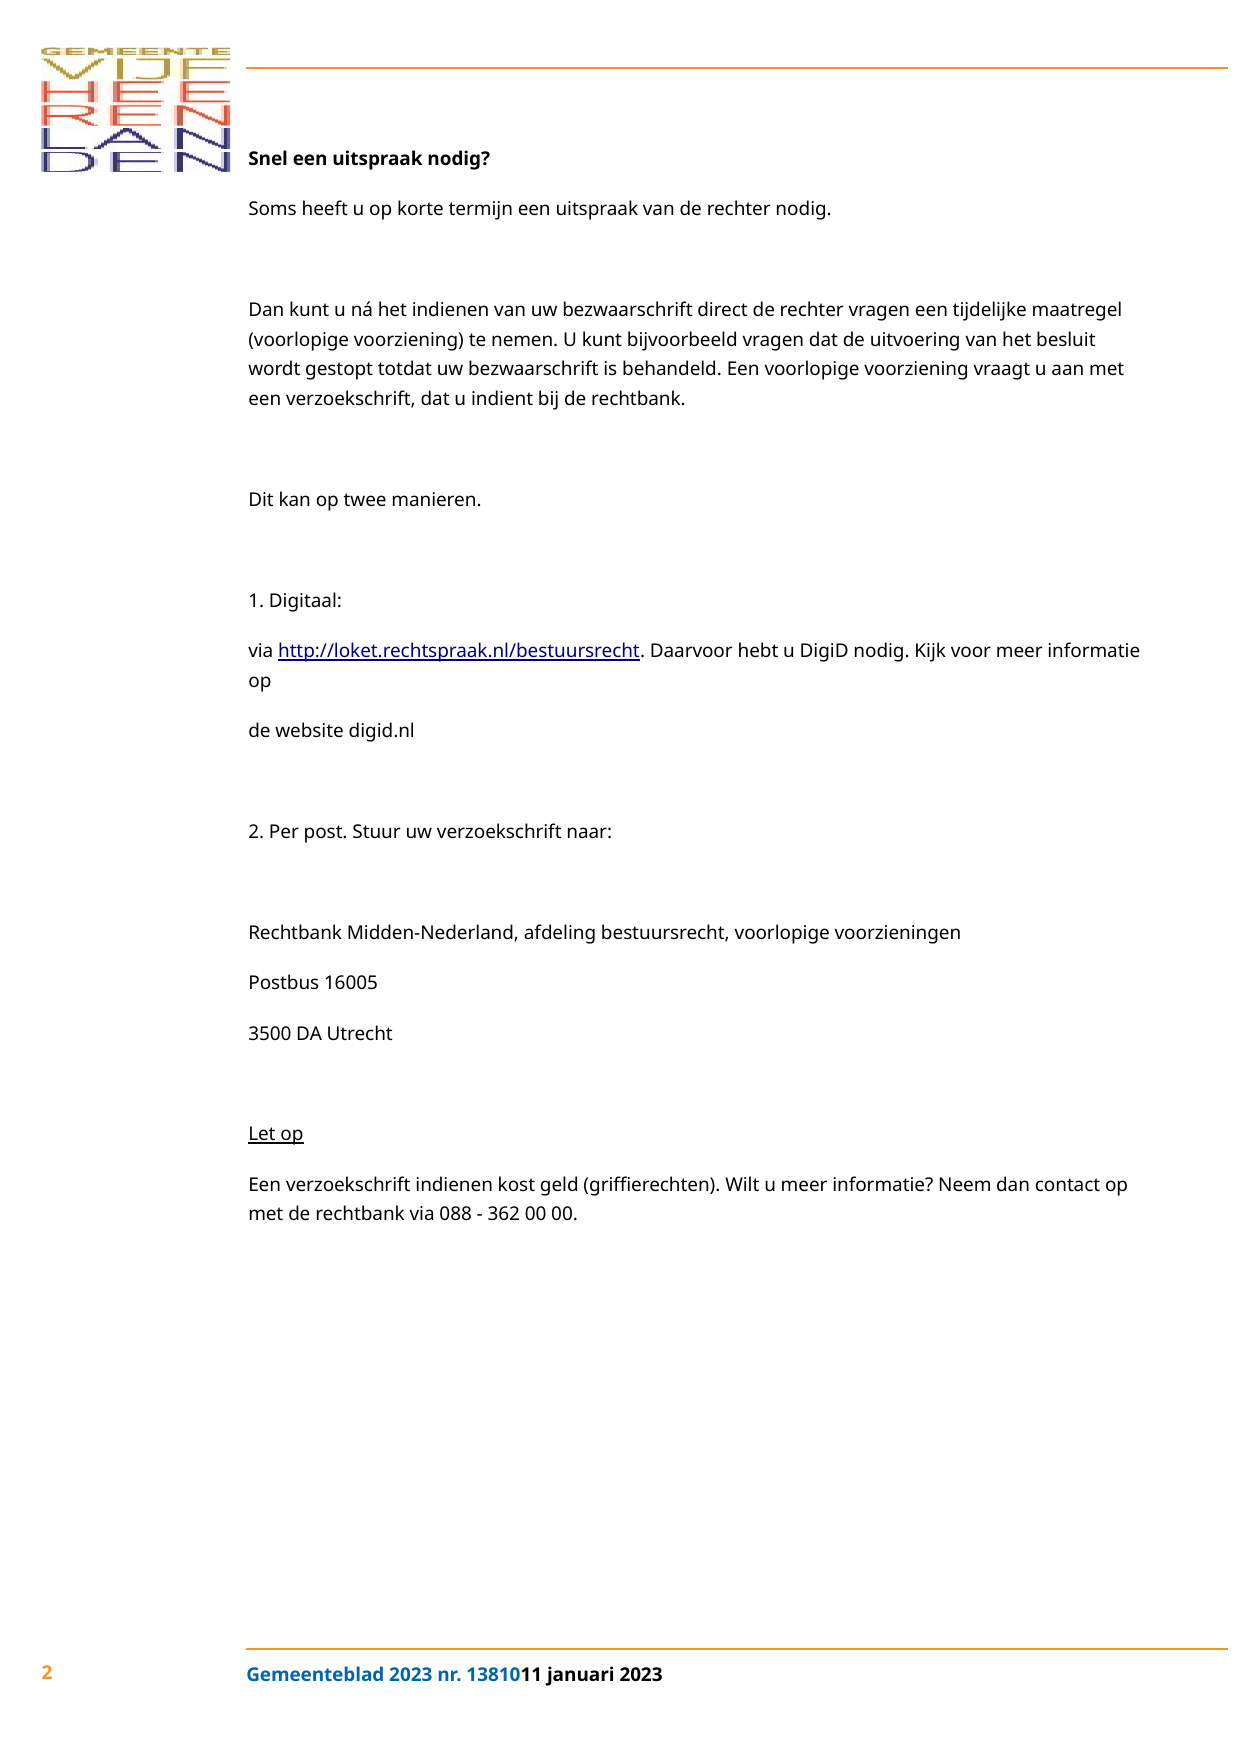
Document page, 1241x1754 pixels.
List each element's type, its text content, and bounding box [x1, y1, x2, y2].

text de website digid.nl [248, 717, 1152, 743]
text 3500 DA Utrecht [248, 1020, 1152, 1046]
text Een verzoekschrift indienen kost geld (griffierechten). Wilt u meer informatie? Neem dan contact op met de rechtbank via 088 - 362 00 00. [248, 1171, 1152, 1226]
text Let op [248, 1121, 1152, 1146]
text 1. Digitaal: [248, 587, 1152, 613]
text Rechtbank Midden-Nederland, afdeling bestuursrecht, voorlopige voorzieningen [248, 919, 1152, 945]
text via http://loket.rechtspraak.nl/bestuursrecht. Daarvoor hebt u DigiD nodig. Kijk voor meer informatie op [248, 637, 1152, 693]
text Postbus 16005 [248, 969, 1152, 995]
text 2. Per post. Stuur uw verzoekschrift naar: [248, 818, 1152, 844]
text Dit kan op twee manieren. [248, 486, 1152, 512]
text Soms heeft u op korte termijn een uitspraak van de rechter nodig. [248, 196, 1152, 221]
text Dan kunt u ná het indienen van uw bezwaarschrift direct de rechter vragen een tijdelijke maatregel (voorlopige voorziening) te nemen. U kunt bijvoorbeeld vragen dat de uitvoering van het besluit wordt gestopt totdat uw bezwaarschrift is behandeld. Een voorlopige voorziening vraagt u aan met een verzoekschrift, dat u indient bij de rechtbank. [248, 296, 1152, 411]
text Snel een uitspraak nodig? [248, 145, 1152, 171]
picture [41, 47, 231, 172]
